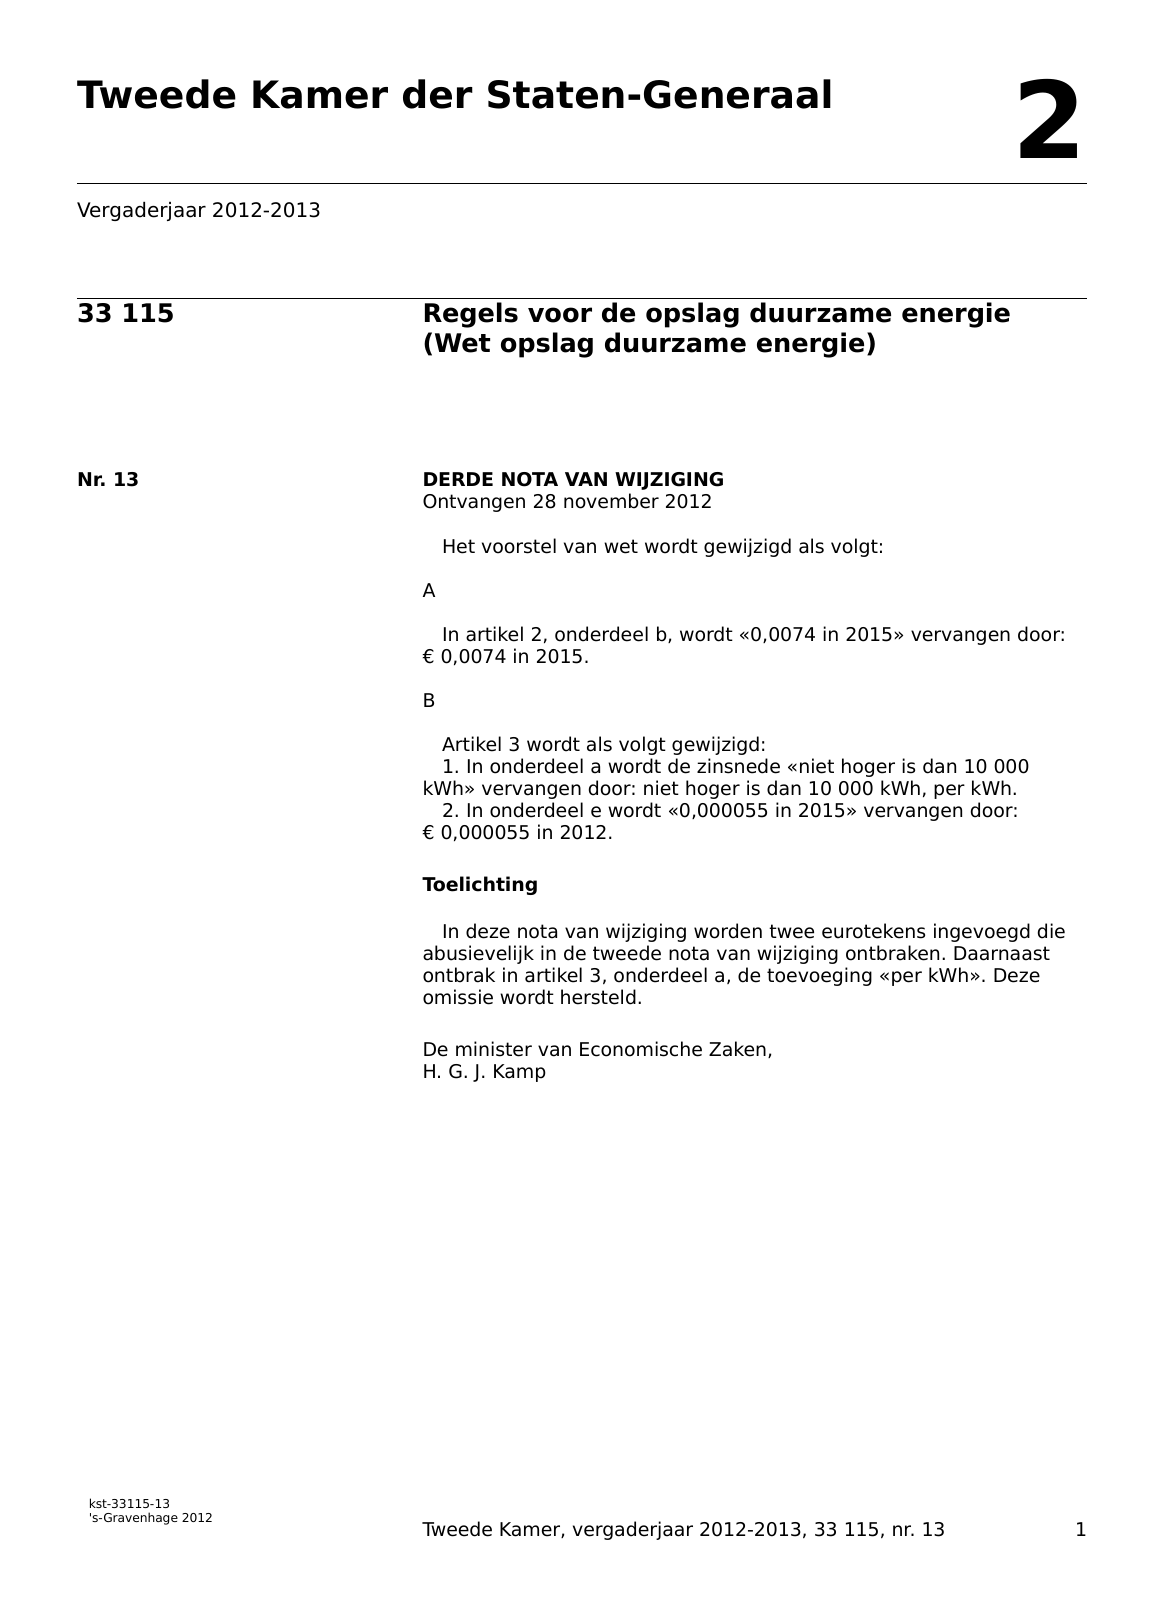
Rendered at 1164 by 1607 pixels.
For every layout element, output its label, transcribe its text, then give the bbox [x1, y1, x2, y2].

text 's-Gravenhage 2012 [88, 1511, 323, 1525]
subtitle A [422, 580, 1087, 602]
text De minister van Economische Zaken, H. G. J. Kamp [422, 1039, 1087, 1083]
text 1. In onderdeel a wordt de zinsnede «niet hoger is dan 10 000 kWh» vervangen door: niet hoger is dan 10 000 kWh, per kWh. [422, 756, 1087, 800]
text kst-33115-13 [88, 1497, 323, 1511]
text Het voorstel van wet wordt gewijzigd als volgt: [422, 536, 1087, 557]
text Ontvangen 28 november 2012 [422, 491, 1087, 513]
subtitle Nr. 13 DERDE NOTA VAN WIJZIGING [77, 469, 1087, 491]
text 2. In onderdeel e wordt «0,000055 in 2015» vervangen door: € 0,000055 in 2012. [422, 800, 1087, 844]
subtitle Toelichting [422, 874, 1087, 896]
subtitle 33 115 Regels voor de opslag duurzame energie (Wet opslag duurzame energie) [77, 299, 1087, 358]
subtitle B [422, 690, 1087, 712]
text Artikel 3 wordt als volgt gewijzigd: [422, 734, 1087, 756]
table_cell Vergaderjaar 2012-2013 [77, 184, 1087, 298]
text In deze nota van wijziging worden twee eurotekens ingevoegd die abusievelijk in de tweede nota van wijziging ontbraken. Daarnaast ontbrak in artikel 3, onderdeel a, de toevoeging «per kWh». Deze omissie wordt hersteld. [422, 921, 1087, 1009]
table_header 2 [886, 59, 1087, 183]
table_header Tweede Kamer der Staten-Generaal [77, 59, 886, 183]
text In artikel 2, onderdeel b, wordt «0,0074 in 2015» vervangen door: € 0,0074 in 2015. [422, 624, 1087, 668]
